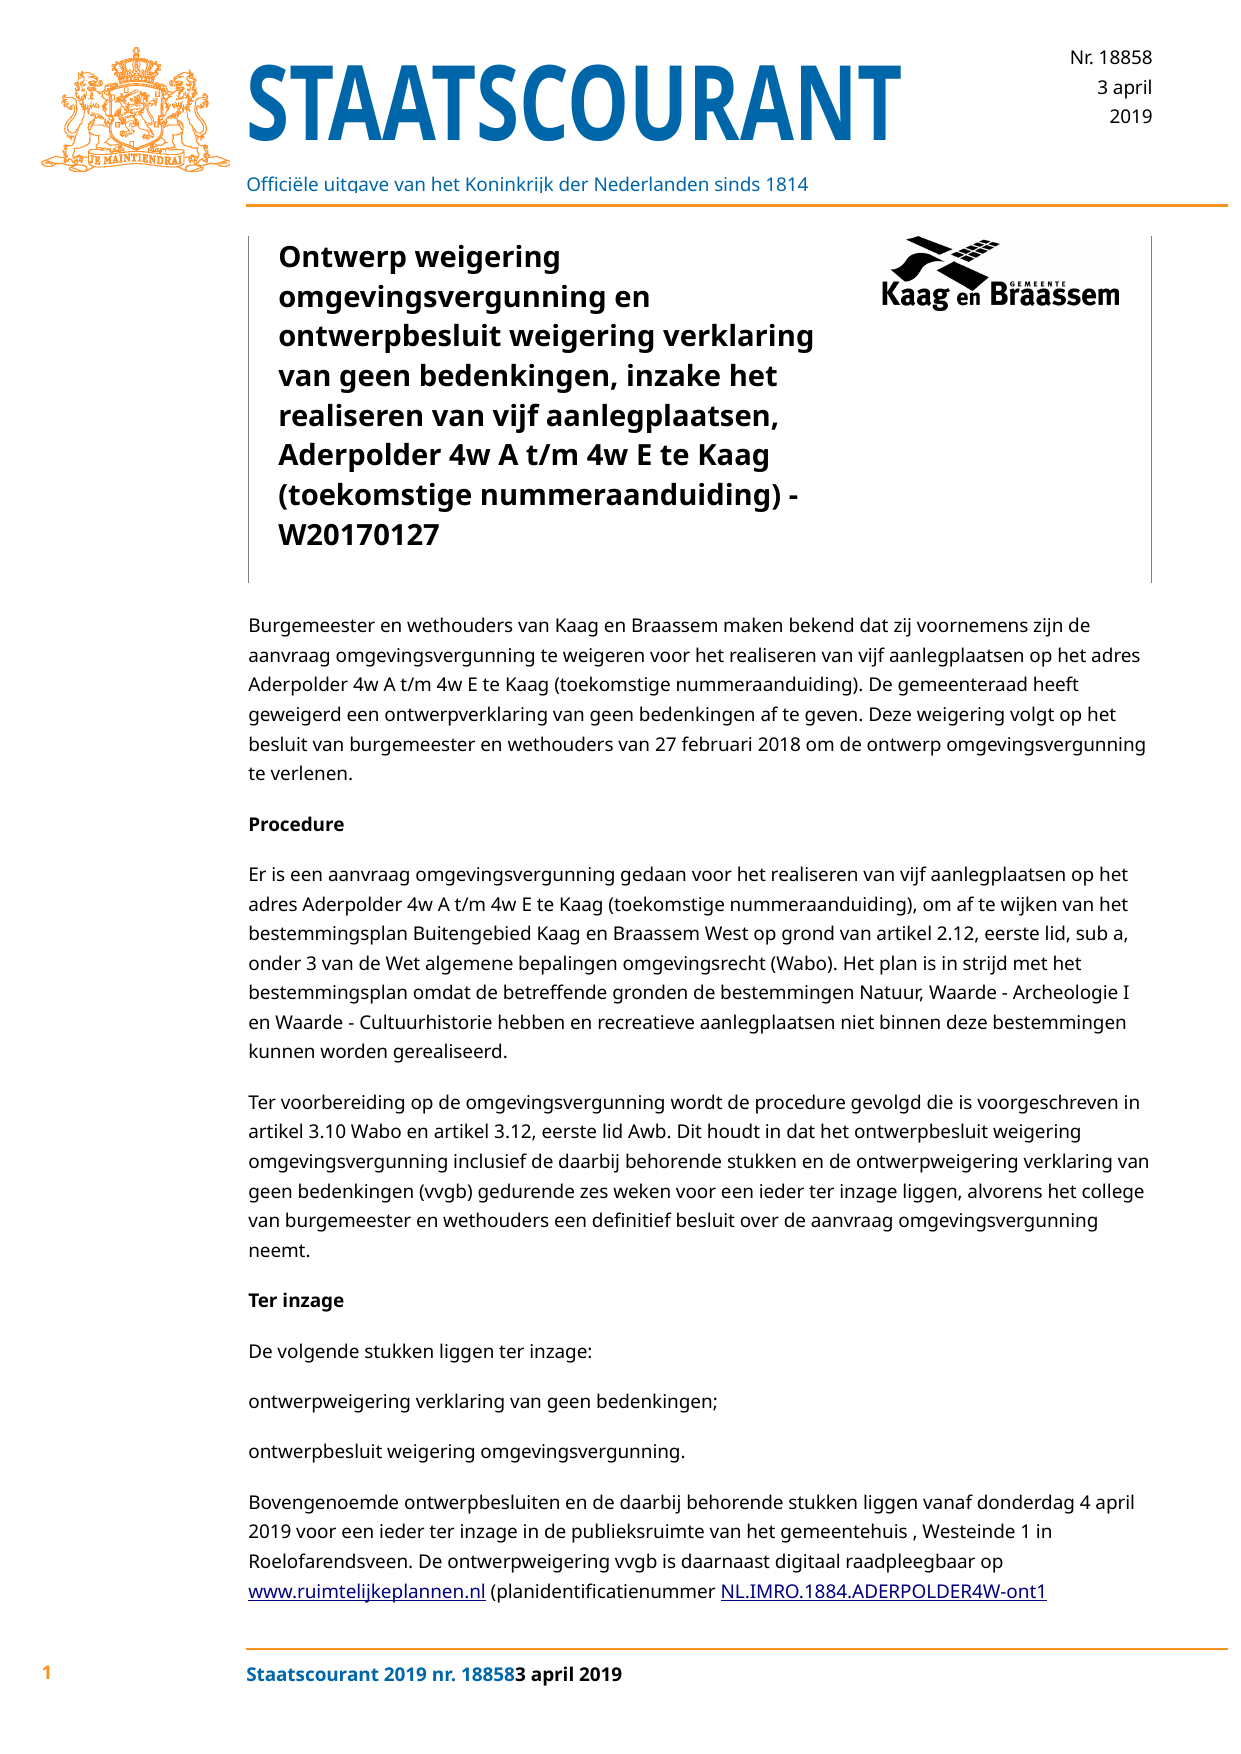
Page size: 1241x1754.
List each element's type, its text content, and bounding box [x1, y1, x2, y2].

picture [882, 236, 1119, 311]
text ontwerpweigering verklaring van geen bedenkingen; [248, 1388, 1152, 1414]
picture [41, 47, 231, 172]
text Burgemeester en wethouders van Kaag en Braassem maken bekend dat zij voornemens zijn de aanvraag omgevingsvergunning te weigeren voor het realiseren van vijf aanlegplaatsen op het adres Aderpolder 4w A t/m 4w E te Kaag (toekomstige nummeraanduiding). De gemeenteraad heeft geweigerd een ontwerpverklaring van geen bedenkingen af te geven. Deze weigering volgt op het besluit van burgemeester en wethouders van 27 februari 2018 om de ontwerp omgevingsvergunning te verlenen. [248, 612, 1152, 786]
table_header Ontwerp weigering omgevingsvergunning en ontwerpbesluit weigering verklaring van geen bedenkingen, inzake het realiseren van vijf aanlegplaatsen, Aderpolder 4w A t/m 4w E te Kaag (toekomstige nummeraanduiding) - W20170127 [249, 236, 850, 583]
table_header [850, 236, 1151, 583]
text Ter voorbereiding op de omgevingsvergunning wordt de procedure gevolgd die is voorgeschreven in artikel 3.10 Wabo en artikel 3.12, eerste lid Awb. Dit houdt in dat het ontwerpbesluit weigering omgevingsvergunning inclusief de daarbij behorende stukken en de ontwerpweigering verklaring van geen bedenkingen (vvgb) gedurende zes weken voor een ieder ter inzage liggen, alvorens het college van burgemeester en wethouders een definitief besluit over de aanvraag omgevingsvergunning neemt. [248, 1089, 1152, 1263]
text ontwerpbesluit weigering omgevingsvergunning. [248, 1439, 1152, 1464]
text De volgende stukken liggen ter inzage: [248, 1338, 1152, 1363]
text Ter inzage [248, 1287, 1152, 1313]
text Bovengenoemde ontwerpbesluiten en de daarbij behorende stukken liggen vanaf donderdag 4 april 2019 voor een ieder ter inzage in de publieksruimte van het gemeentehuis , Westeinde 1 in Roelofarendsveen. De ontwerpweigering vvgb is daarnaast digitaal raadpleegbaar op www.ruimtelijkeplannen.nl (planidentificatienummer NL.IMRO.1884.ADERPOLDER4W-ont1 [248, 1489, 1152, 1603]
text Er is een aanvraag omgevingsvergunning gedaan voor het realiseren van vijf aanlegplaatsen op het adres Aderpolder 4w A t/m 4w E te Kaag (toekomstige nummeraanduiding), om af te wijken van het bestemmingsplan Buitengebied Kaag en Braassem West op grond van artikel 2.12, eerste lid, sub a, onder 3 van de Wet algemene bepalingen omgevingsrecht (Wabo). Het plan is in strijd met het bestemmingsplan omdat de betreffende gronden de bestemmingen Natuur, Waarde - Archeologie I en Waarde - Cultuurhistorie hebben en recreatieve aanlegplaatsen niet binnen deze bestemmingen kunnen worden gerealiseerd. [248, 861, 1152, 1064]
text Procedure [248, 811, 1152, 836]
